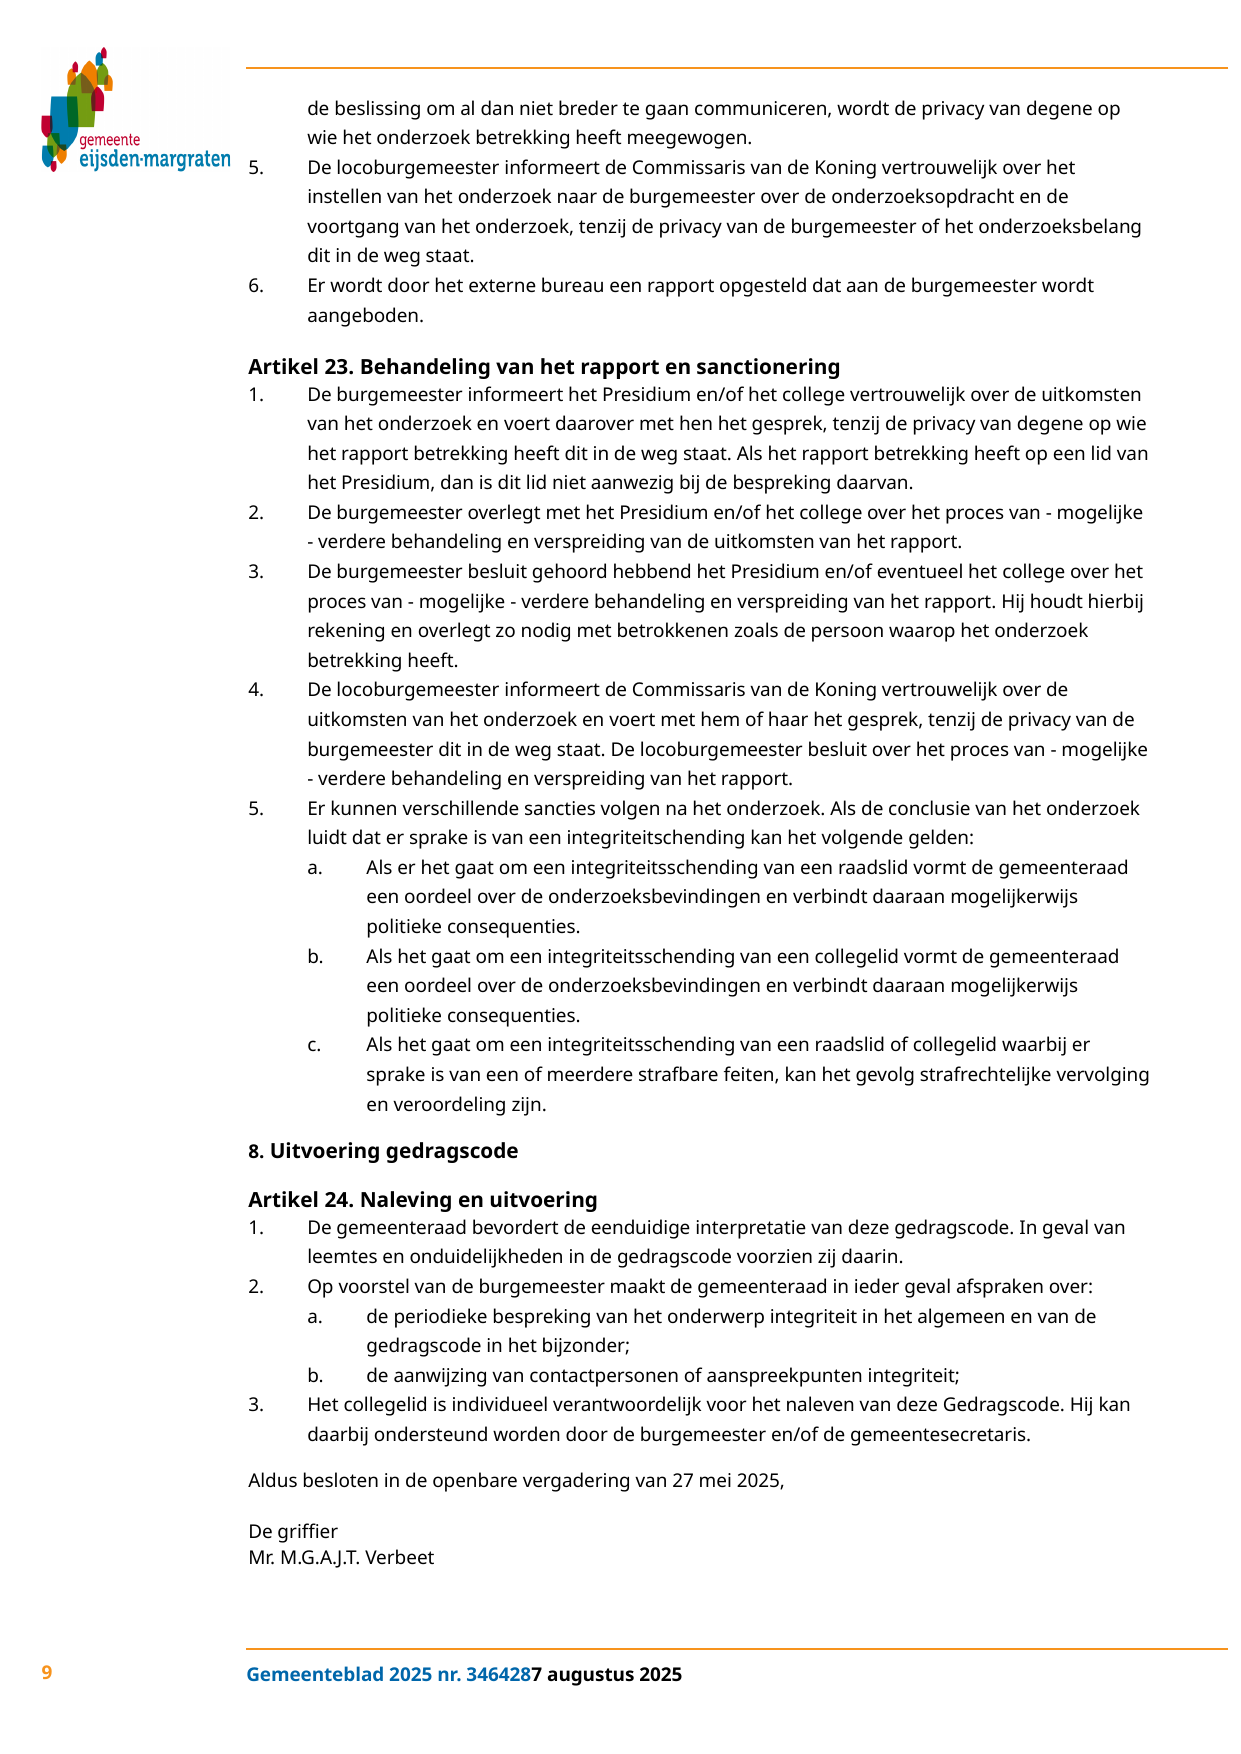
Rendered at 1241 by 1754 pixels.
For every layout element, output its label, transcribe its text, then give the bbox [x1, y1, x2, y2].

text Artikel 24. Naleving en uitvoering [248, 1186, 1152, 1214]
text 8. Uitvoering gedragscode [248, 1136, 1152, 1165]
text Artikel 23. Behandeling van het rapport en sanctionering [248, 352, 1152, 381]
list De burgemeester besluit gehoord hebbend het Presidium en/of eventueel het college over het proces van - mogelijke - verdere behandeling en verspreiding van het rapport. Hij houdt hierbij rekening en overlegt zo nodig met betrokkenen zoals de persoon waarop het onderzoek betrekking heeft. [248, 558, 1152, 673]
list Als er het gaat om een integriteitsschending van een raadslid vormt de gemeenteraad een oordeel over de onderzoeksbevindingen en verbindt daaraan mogelijkerwijs politieke consequenties. [307, 854, 1152, 939]
picture [41, 47, 231, 172]
list De burgemeester overlegt met het Presidium en/of het college over het proces van - mogelijke - verdere behandeling en verspreiding van de uitkomsten van het rapport. [248, 499, 1152, 554]
list de periodieke bespreking van het onderwerp integriteit in het algemeen en van de gedragscode in het bijzonder; [307, 1303, 1152, 1358]
list Het collegelid is individueel verantwoordelijk voor het naleven van deze Gedragscode. Hij kan daarbij ondersteund worden door de burgemeester en/of de gemeentesecretaris. [248, 1392, 1152, 1447]
list de aanwijzing van contactpersonen of aanspreekpunten integriteit; [307, 1362, 1152, 1388]
text Mr. M.G.A.J.T. Verbeet [248, 1544, 1152, 1570]
list Er kunnen verschillende sancties volgen na het onderzoek. Als de conclusie van het onderzoek luidt dat er sprake is van een integriteitschending kan het volgende gelden: [248, 795, 1152, 850]
list Als het gaat om een integriteitsschending van een raadslid of collegelid waarbij er sprake is van een of meerdere strafbare feiten, kan het gevolg strafrechtelijke vervolging en veroordeling zijn. [307, 1032, 1152, 1116]
list De burgemeester informeert het Presidium en/of het college vertrouwelijk over de uitkomsten van het onderzoek en voert daarover met hen het gesprek, tenzij de privacy van degene op wie het rapport betrekking heeft dit in de weg staat. Als het rapport betrekking heeft op een lid van het Presidium, dan is dit lid niet aanwezig bij de bespreking daarvan. [248, 381, 1152, 495]
list De gemeenteraad bevordert de eenduidige interpretatie van deze gedragscode. In geval van leemtes en onduidelijkheden in de gedragscode voorzien zij daarin. [248, 1214, 1152, 1269]
list de beslissing om al dan niet breder te gaan communiceren, wordt de privacy van degene op wie het onderzoek betrekking heeft meegewogen. [248, 95, 1152, 150]
list Er wordt door het externe bureau een rapport opgesteld dat aan de burgemeester wordt aangeboden. [248, 272, 1152, 328]
list De locoburgemeester informeert de Commissaris van de Koning vertrouwelijk over de uitkomsten van het onderzoek en voert met hem of haar het gesprek, tenzij de privacy van de burgemeester dit in de weg staat. De locoburgemeester besluit over het proces van - mogelijke - verdere behandeling en verspreiding van het rapport. [248, 677, 1152, 791]
list De locoburgemeester informeert de Commissaris van de Koning vertrouwelijk over het instellen van het onderzoek naar de burgemeester over de onderzoeksopdracht en de voortgang van het onderzoek, tenzij de privacy van de burgemeester of het onderzoeksbelang dit in de weg staat. [248, 154, 1152, 268]
text Aldus besloten in de openbare vergadering van 27 mei 2025, [248, 1467, 1152, 1492]
list Op voorstel van de burgemeester maakt de gemeenteraad in ieder geval afspraken over: [248, 1273, 1152, 1299]
text De griffier [248, 1518, 1152, 1544]
list Als het gaat om een integriteitsschending van een collegelid vormt de gemeenteraad een oordeel over de onderzoeksbevindingen en verbindt daaraan mogelijkerwijs politieke consequenties. [307, 943, 1152, 1028]
